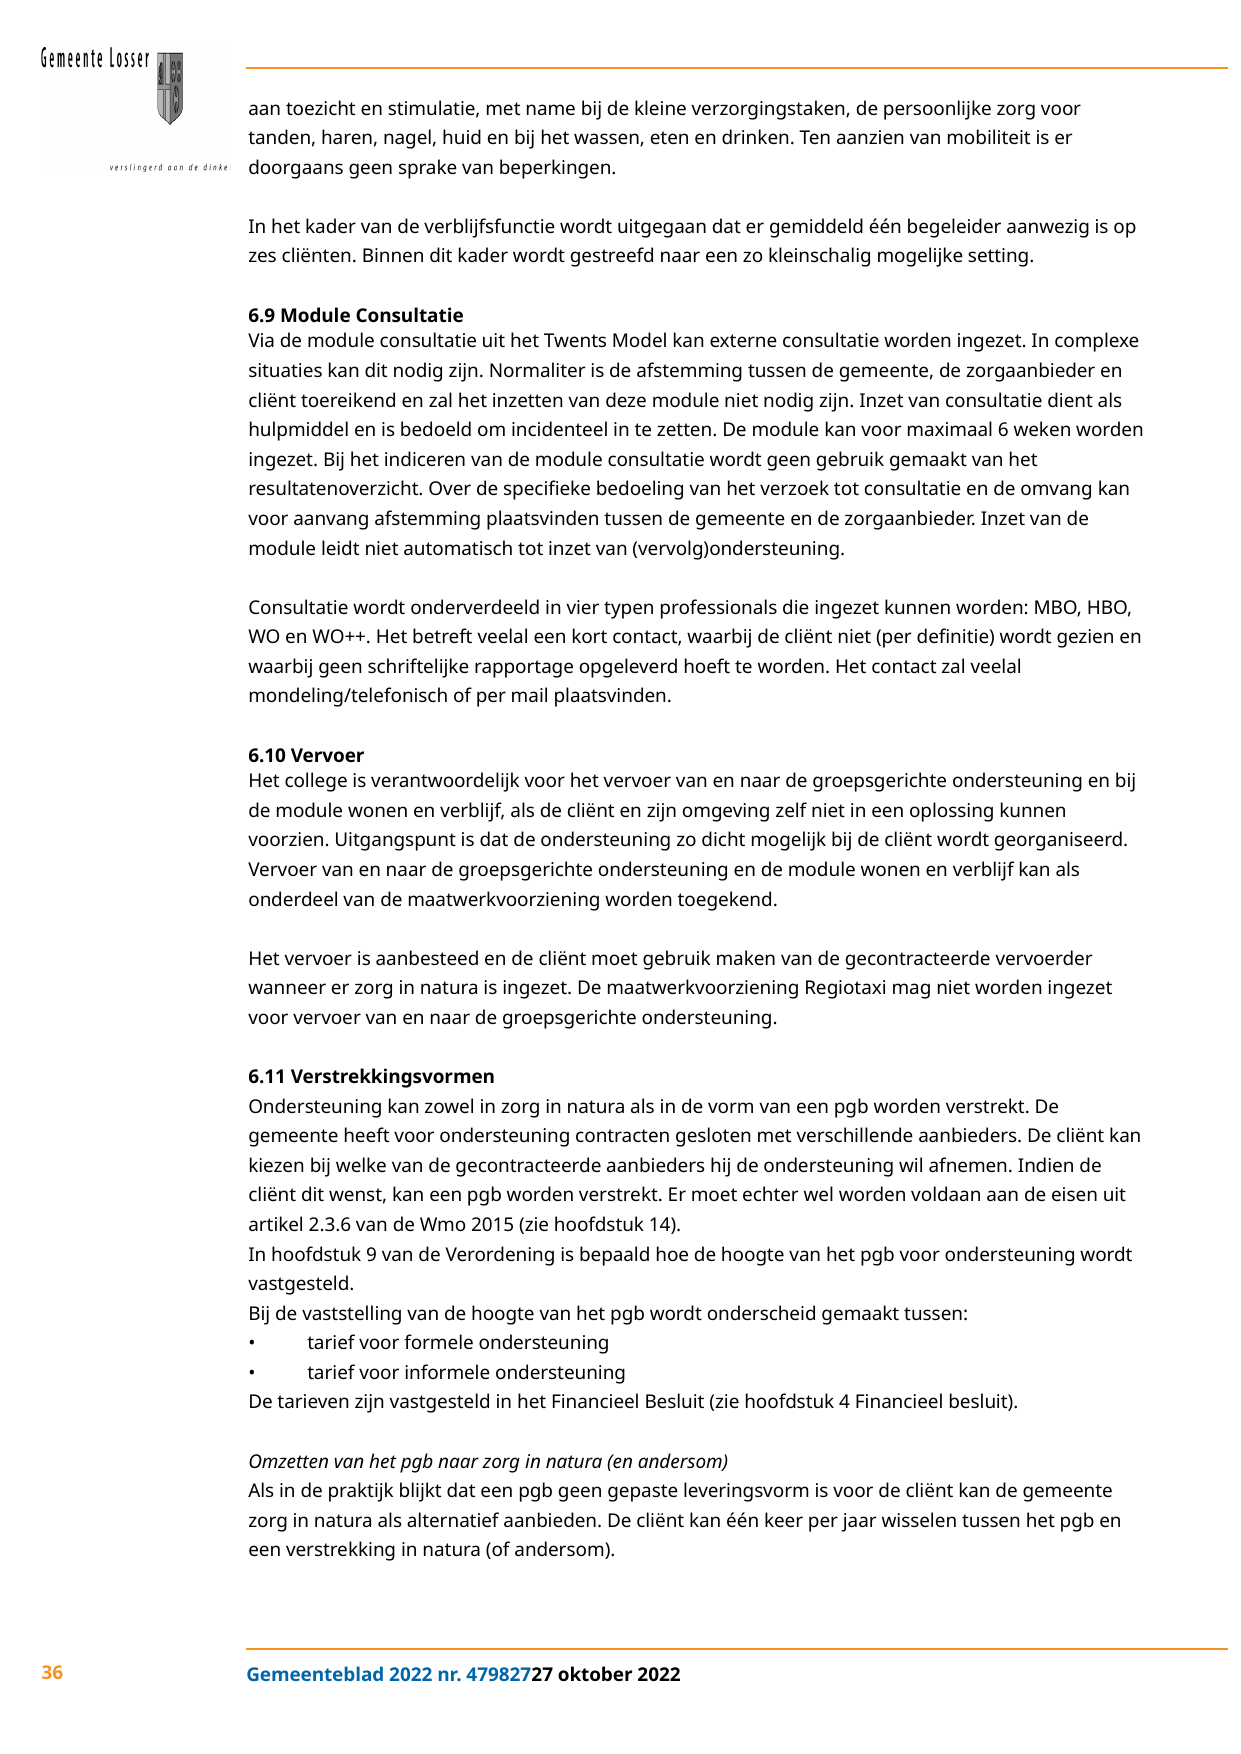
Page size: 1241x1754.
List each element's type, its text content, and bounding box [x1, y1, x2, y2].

list tarief voor informele ondersteuning [248, 1359, 1152, 1385]
text Consultatie wordt onderverdeeld in vier typen professionals die ingezet kunnen worden: MBO, HBO, WO en WO++. Het betreft veelal een kort contact, waarbij de cliënt niet (per definitie) wordt gezien en waarbij geen schriftelijke rapportage opgeleverd hoeft te worden. Het contact zal veelal mondeling/telefonisch of per mail plaatsvinden. [248, 594, 1152, 708]
text Via de module consultatie uit het Twents Model kan externe consultatie worden ingezet. In complexe situaties kan dit nodig zijn. Normaliter is de afstemming tussen de gemeente, de zorgaanbieder en cliënt toereikend en zal het inzetten van deze module niet nodig zijn. Inzet van consultatie dient als hulpmiddel en is bedoeld om incidenteel in te zetten. De module kan voor maximaal 6 weken worden ingezet. Bij het indiceren van de module consultatie wordt geen gebruik gemaakt van het resultatenoverzicht. Over de specifieke bedoeling van het verzoek tot consultatie en de omvang kan voor aanvang afstemming plaatsvinden tussen de gemeente en de zorgaanbieder. Inzet van de module leidt niet automatisch tot inzet van (vervolg)ondersteuning. [248, 328, 1152, 560]
text Omzetten van het pgb naar zorg in natura (en andersom) [248, 1448, 1152, 1474]
text 6.10 Vervoer [248, 742, 1152, 767]
text Het college is verantwoordelijk voor het vervoer van en naar de groepsgerichte ondersteuning en bij de module wonen en verblijf, als de cliënt en zijn omgeving zelf niet in een oplossing kunnen voorzien. Uitgangspunt is dat de ondersteuning zo dicht mogelijk bij de cliënt wordt georganiseerd. Vervoer van en naar de groepsgerichte ondersteuning en de module wonen en verblijf kan als onderdeel van de maatwerkvoorziening worden toegekend. [248, 767, 1152, 912]
text Als in de praktijk blijkt dat een pgb geen gepaste leveringsvorm is voor de cliënt kan de gemeente zorg in natura als alternatief aanbieden. De cliënt kan één keer per jaar wisselen tussen het pgb en een verstrekking in natura (of andersom). [248, 1477, 1152, 1562]
text aan toezicht en stimulatie, met name bij de kleine verzorgingstaken, de persoonlijke zorg voor tanden, haren, nagel, huid en bij het wassen, eten en drinken. Ten aanzien van mobiliteit is er doorgaans geen sprake van beperkingen. [248, 95, 1152, 180]
text Bij de vaststelling van de hoogte van het pgb wordt onderscheid gemaakt tussen: [248, 1300, 1152, 1326]
text Het vervoer is aanbesteed en de cliënt moet gebruik maken van de gecontracteerde vervoerder wanneer er zorg in natura is ingezet. De maatwerkvoorziening Regiotaxi mag niet worden ingezet voor vervoer van en naar de groepsgerichte ondersteuning. [248, 945, 1152, 1030]
text De tarieven zijn vastgesteld in het Financieel Besluit (zie hoofdstuk 4 Financieel besluit). [248, 1389, 1152, 1414]
text Ondersteuning kan zowel in zorg in natura als in de vorm van een pgb worden verstrekt. De gemeente heeft voor ondersteuning contracten gesloten met verschillende aanbieders. De cliënt kan kiezen bij welke van de gecontracteerde aanbieders hij de ondersteuning wil afnemen. Indien de cliënt dit wenst, kan een pgb worden verstrekt. Er moet echter wel worden voldaan aan de eisen uit artikel 2.3.6 van de Wmo 2015 (zie hoofdstuk 14). [248, 1093, 1152, 1237]
text 6.11 Verstrekkingsvormen [248, 1063, 1152, 1089]
text 6.9 Module Consultatie [248, 302, 1152, 328]
picture [41, 47, 231, 172]
text In hoofdstuk 9 van de Verordening is bepaald hoe de hoogte van het pgb voor ondersteuning wordt vastgesteld. [248, 1241, 1152, 1296]
list tarief voor formele ondersteuning [248, 1329, 1152, 1355]
text In het kader van de verblijfsfunctie wordt uitgegaan dat er gemiddeld één begeleider aanwezig is op zes cliënten. Binnen dit kader wordt gestreefd naar een zo kleinschalig mogelijke setting. [248, 213, 1152, 268]
